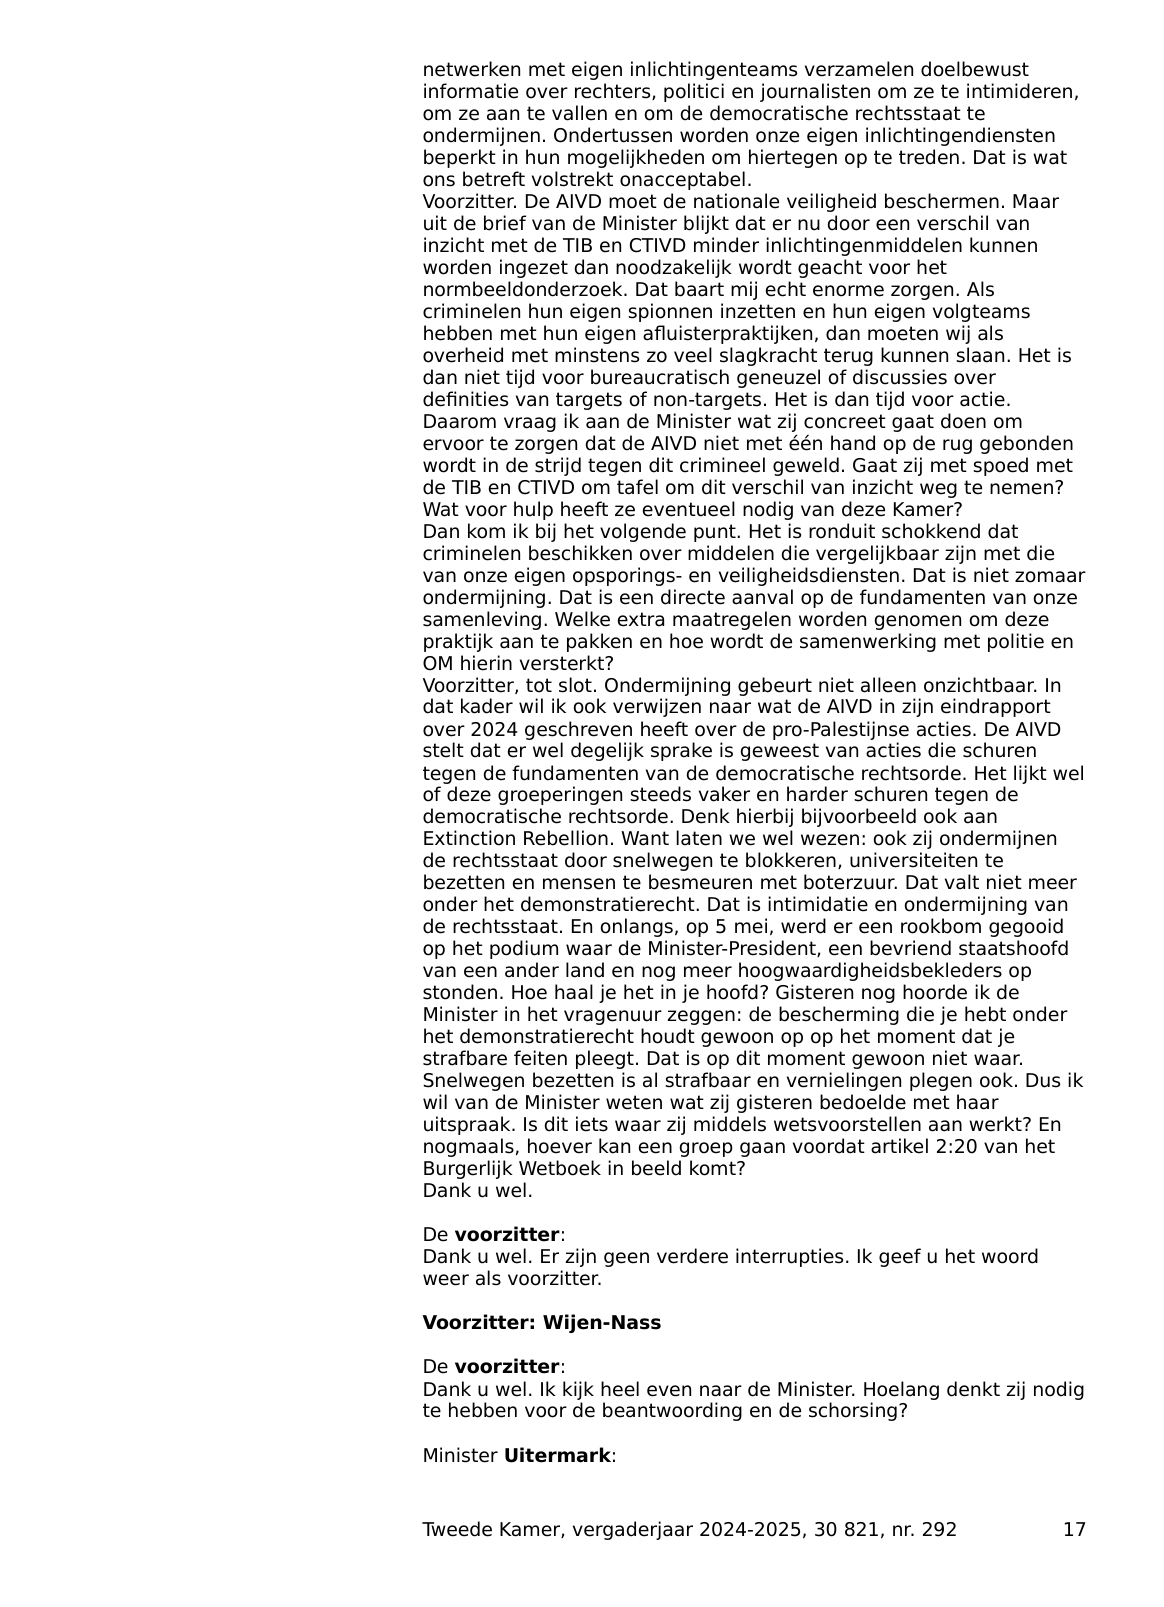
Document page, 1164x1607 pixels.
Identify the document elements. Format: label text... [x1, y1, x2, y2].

text Minister Uitermark: [422, 1444, 1087, 1467]
text De voorzitter: [422, 1356, 1087, 1378]
text netwerken met eigen inlichtingenteams verzamelen doelbewust informatie over rechters, politici en journalisten om ze te intimideren, om ze aan te vallen en om de democratische rechtsstaat te ondermijnen. Ondertussen worden onze eigen inlichtingendiensten beperkt in hun mogelijkheden om hiertegen op te treden. Dat is wat ons betreft volstrekt onacceptabel. [422, 59, 1087, 191]
text De voorzitter: [422, 1224, 1087, 1246]
text Voorzitter, tot slot. Ondermijning gebeurt niet alleen onzichtbaar. In dat kader wil ik ook verwijzen naar wat de AIVD in zijn eindrapport over 2024 geschreven heeft over de pro-Palestijnse acties. De AIVD stelt dat er wel degelijk sprake is geweest van acties die schuren tegen de fundamenten van de democratische rechtsorde. Het lijkt wel of deze groeperingen steeds vaker en harder schuren tegen de democratische rechtsorde. Denk hierbij bijvoorbeeld ook aan Extinction Rebellion. Want laten we wel wezen: ook zij ondermijnen de rechtsstaat door snelwegen te blokkeren, universiteiten te bezetten en mensen te besmeuren met boterzuur. Dat valt niet meer onder het demonstratierecht. Dat is intimidatie en ondermijning van de rechtsstaat. En onlangs, op 5 mei, werd er een rookbom gegooid op het podium waar de Minister-President, een bevriend staatshoofd van een ander land en nog meer hoogwaardigheidsbekleders op stonden. Hoe haal je het in je hoofd? Gisteren nog hoorde ik de Minister in het vragenuur zeggen: de bescherming die je hebt onder het demonstratierecht houdt gewoon op op het moment dat je strafbare feiten pleegt. Dat is op dit moment gewoon niet waar. Snelwegen bezetten is al strafbaar en vernielingen plegen ook. Dus ik wil van de Minister weten wat zij gisteren bedoelde met haar uitspraak. Is dit iets waar zij middels wetsvoorstellen aan werkt? En nogmaals, hoever kan een groep gaan voordat artikel 2:20 van het Burgerlijk Wetboek in beeld komt? [422, 674, 1087, 1180]
text Dan kom ik bij het volgende punt. Het is ronduit schokkend dat criminelen beschikken over middelen die vergelijkbaar zijn met die van onze eigen opsporings- en veiligheidsdiensten. Dat is niet zomaar ondermijning. Dat is een directe aanval op de fundamenten van onze samenleving. Welke extra maatregelen worden genomen om deze praktijk aan te pakken en hoe wordt de samenwerking met politie en OM hierin versterkt? [422, 521, 1087, 674]
text Dank u wel. Er zijn geen verdere interrupties. Ik geef u het woord weer als voorzitter. [422, 1246, 1087, 1290]
text Dank u wel. Ik kijk heel even naar de Minister. Hoelang denkt zij nodig te hebben voor de beantwoording en de schorsing? [422, 1378, 1087, 1422]
text Voorzitter. De AIVD moet de nationale veiligheid beschermen. Maar uit de brief van de Minister blijkt dat er nu door een verschil van inzicht met de TIB en CTIVD minder inlichtingenmiddelen kunnen worden ingezet dan noodzakelijk wordt geacht voor het normbeeldonderzoek. Dat baart mij echt enorme zorgen. Als criminelen hun eigen spionnen inzetten en hun eigen volgteams hebben met hun eigen afluisterpraktijken, dan moeten wij als overheid met minstens zo veel slagkracht terug kunnen slaan. Het is dan niet tijd voor bureaucratisch geneuzel of discussies over definities van targets of non-targets. Het is dan tijd voor actie. Daarom vraag ik aan de Minister wat zij concreet gaat doen om ervoor te zorgen dat de AIVD niet met één hand op de rug gebonden wordt in de strijd tegen dit crimineel geweld. Gaat zij met spoed met de TIB en CTIVD om tafel om dit verschil van inzicht weg te nemen? Wat voor hulp heeft ze eventueel nodig van deze Kamer? [422, 191, 1087, 521]
subtitle Voorzitter: Wijen-Nass [422, 1312, 1087, 1334]
text Dank u wel. [422, 1180, 1087, 1202]
